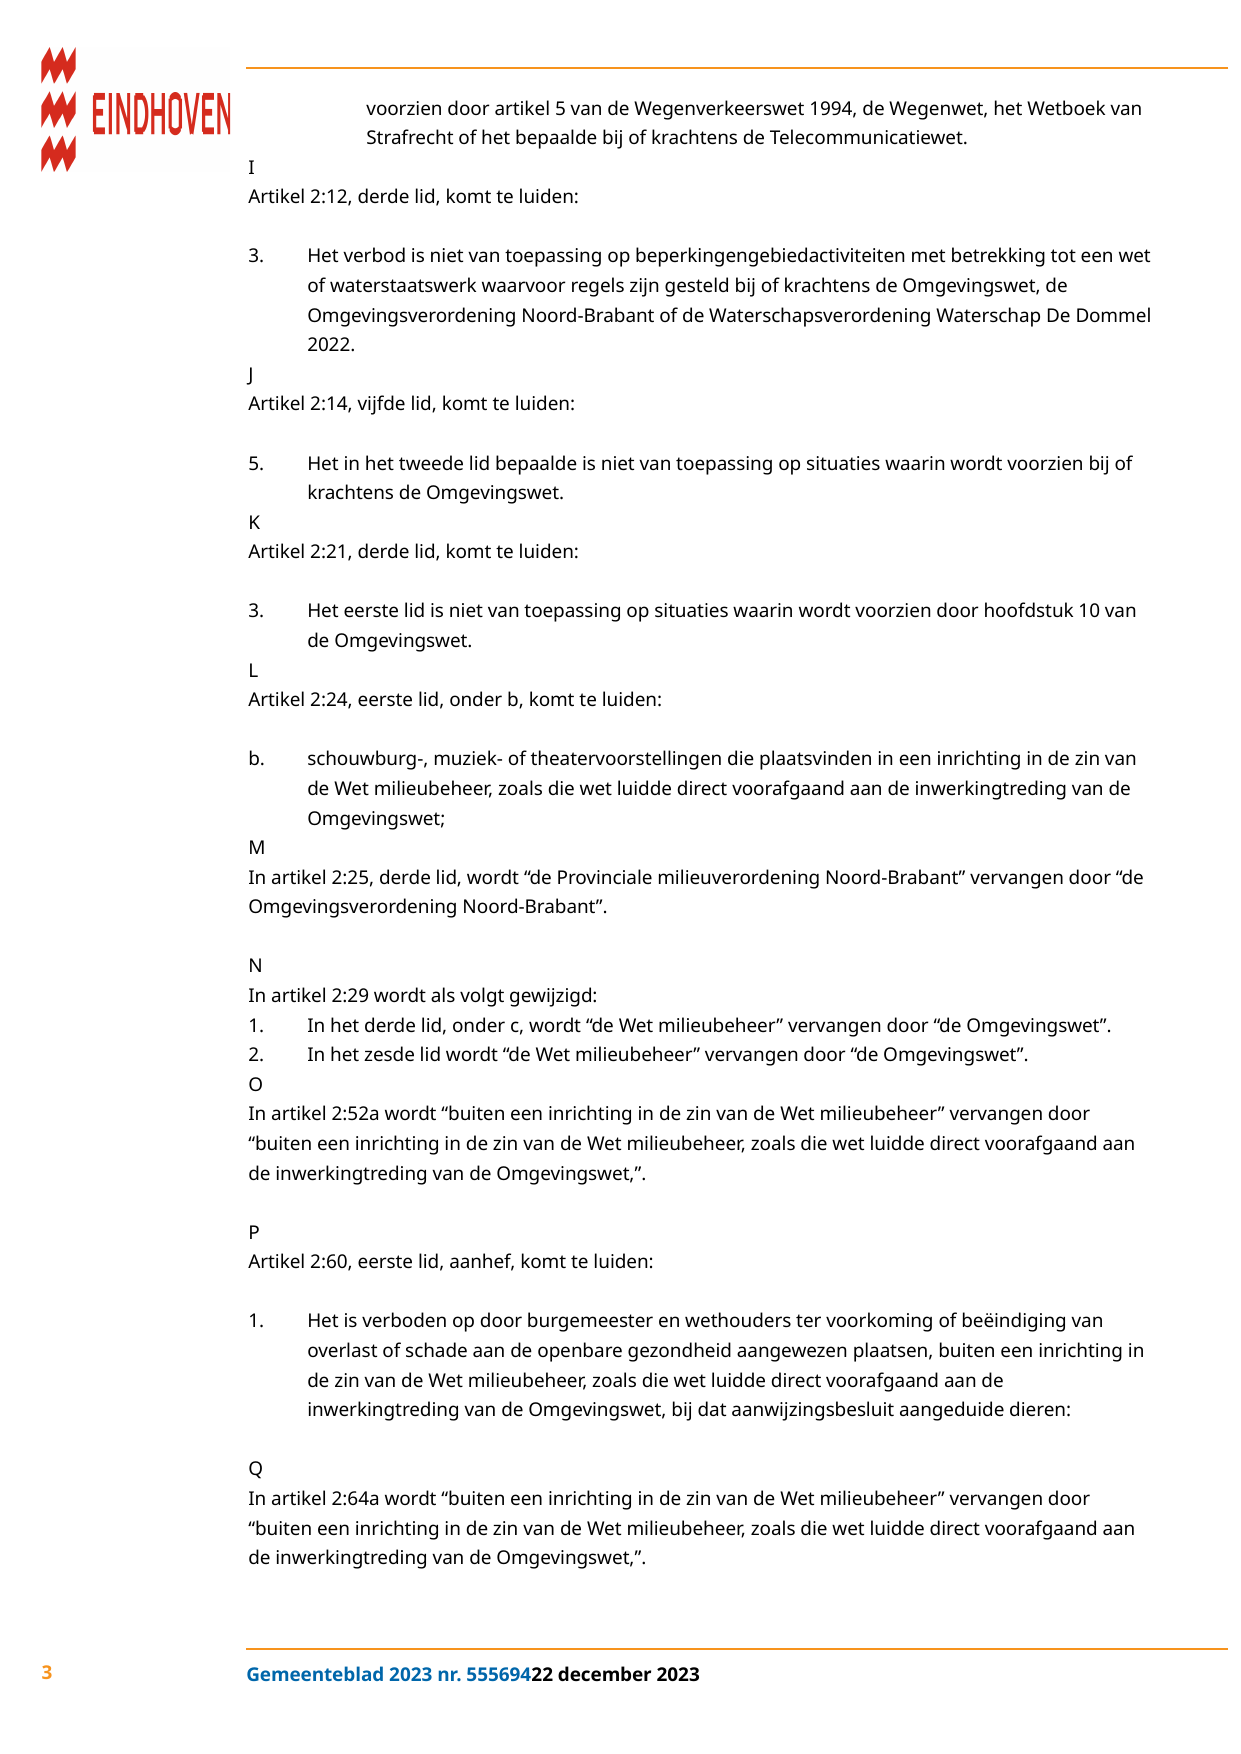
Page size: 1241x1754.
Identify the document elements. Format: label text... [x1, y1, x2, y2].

text M [248, 834, 1152, 860]
text In artikel 2:29 wordt als volgt gewijzigd: [248, 982, 1152, 1008]
text N [248, 953, 1152, 978]
list Het verbod is niet van toepassing op beperkingengebiedactiviteiten met betrekking tot een wet of waterstaatswerk waarvoor regels zijn gesteld bij of krachtens de Omgevingswet, de Omgevingsverordening Noord-Brabant of de Waterschapsverordening Waterschap De Dommel 2022. [248, 243, 1152, 357]
picture [41, 47, 231, 172]
text Artikel 2:21, derde lid, komt te luiden: [248, 538, 1152, 564]
list Het is verboden op door burgemeester en wethouders ter voorkoming of beëindiging van overlast of schade aan de openbare gezondheid aangewezen plaatsen, buiten een inrichting in de zin van de Wet milieubeheer, zoals die wet luidde direct voorafgaand aan de inwerkingtreding van de Omgevingswet, bij dat aanwijzingsbesluit aangeduide dieren: [248, 1308, 1152, 1422]
text Artikel 2:60, eerste lid, aanhef, komt te luiden: [248, 1248, 1152, 1274]
list schouwburg-, muziek- of theatervoorstellingen die plaatsvinden in een inrichting in de zin van de Wet milieubeheer, zoals die wet luidde direct voorafgaand aan de inwerkingtreding van de Omgevingswet; [248, 746, 1152, 831]
text L [248, 657, 1152, 683]
list In het zesde lid wordt “de Wet milieubeheer” vervangen door “de Omgevingswet”. [248, 1041, 1152, 1067]
text J [248, 361, 1152, 387]
text P [248, 1219, 1152, 1245]
text O [248, 1071, 1152, 1097]
text Q [248, 1456, 1152, 1481]
text In artikel 2:52a wordt “buiten een inrichting in de zin van de Wet milieubeheer” vervangen door “buiten een inrichting in de zin van de Wet milieubeheer, zoals die wet luidde direct voorafgaand aan de inwerkingtreding van de Omgevingswet,”. [248, 1101, 1152, 1186]
list Het eerste lid is niet van toepassing op situaties waarin wordt voorzien door hoofdstuk 10 van de Omgevingswet. [248, 598, 1152, 653]
text K [248, 509, 1152, 535]
text Artikel 2:24, eerste lid, onder b, komt te luiden: [248, 686, 1152, 712]
text In artikel 2:25, derde lid, wordt “de Provinciale milieuverordening Noord-Brabant” vervangen door “de Omgevingsverordening Noord-Brabant”. [248, 864, 1152, 919]
text Artikel 2:14, vijfde lid, komt te luiden: [248, 391, 1152, 416]
text I [248, 154, 1152, 180]
list In het derde lid, onder c, wordt “de Wet milieubeheer” vervangen door “de Omgevingswet”. [248, 1012, 1152, 1038]
list voorzien door artikel 5 van de Wegenverkeerswet 1994, de Wegenwet, het Wetboek van Strafrecht of het bepaalde bij of krachtens de Telecommunicatiewet. [307, 95, 1152, 150]
list Het in het tweede lid bepaalde is niet van toepassing op situaties waarin wordt voorzien bij of krachtens de Omgevingswet. [248, 450, 1152, 505]
text Artikel 2:12, derde lid, komt te luiden: [248, 183, 1152, 209]
text In artikel 2:64a wordt “buiten een inrichting in de zin van de Wet milieubeheer” vervangen door “buiten een inrichting in de zin van de Wet milieubeheer, zoals die wet luidde direct voorafgaand aan de inwerkingtreding van de Omgevingswet,”. [248, 1485, 1152, 1570]
